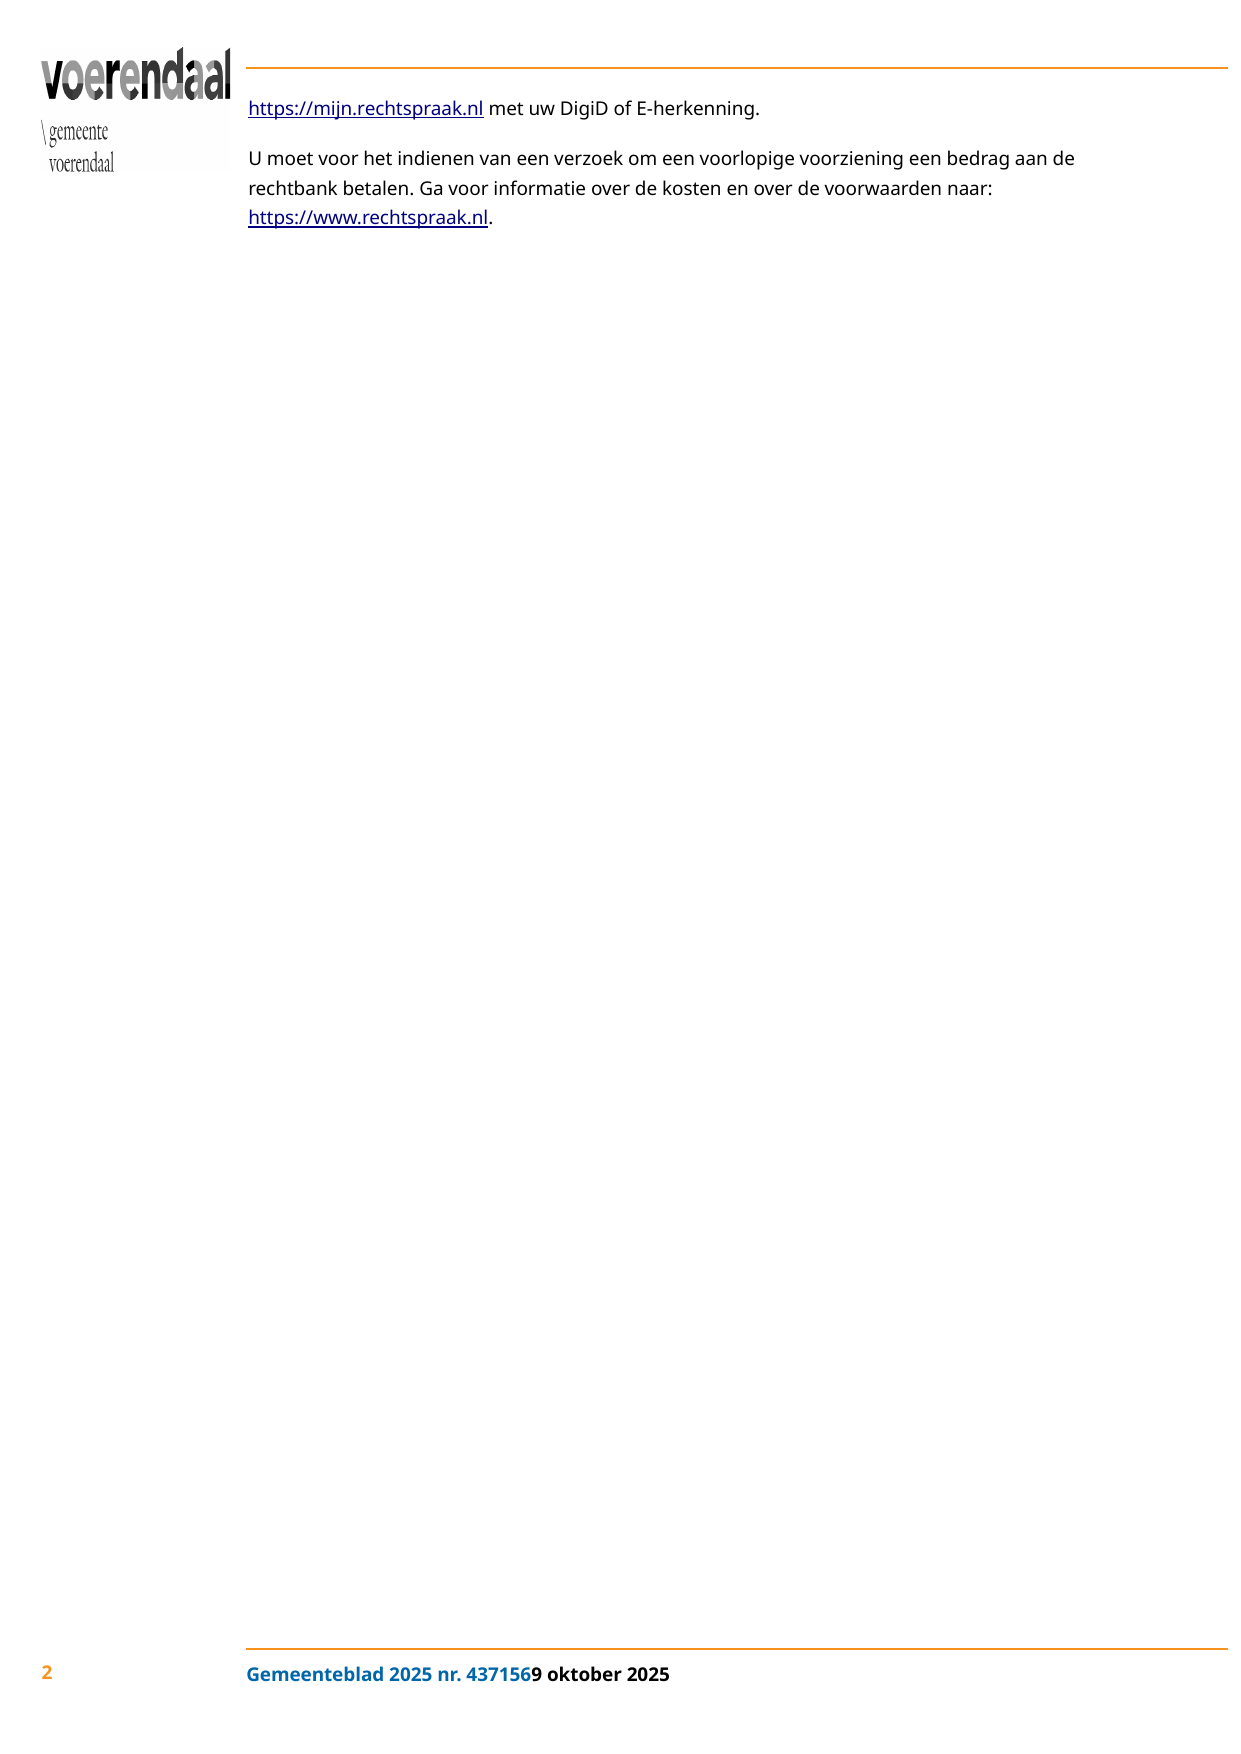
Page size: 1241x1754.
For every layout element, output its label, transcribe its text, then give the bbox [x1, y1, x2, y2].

text https://mijn.rechtspraak.nl met uw DigiD of E-herkenning. [248, 95, 1152, 121]
picture [41, 47, 231, 172]
text U moet voor het indienen van een verzoek om een voorlopige voorziening een bedrag aan de rechtbank betalen. Ga voor informatie over de kosten en over de voorwaarden naar: https://www.rechtspraak.nl. [248, 145, 1152, 230]
